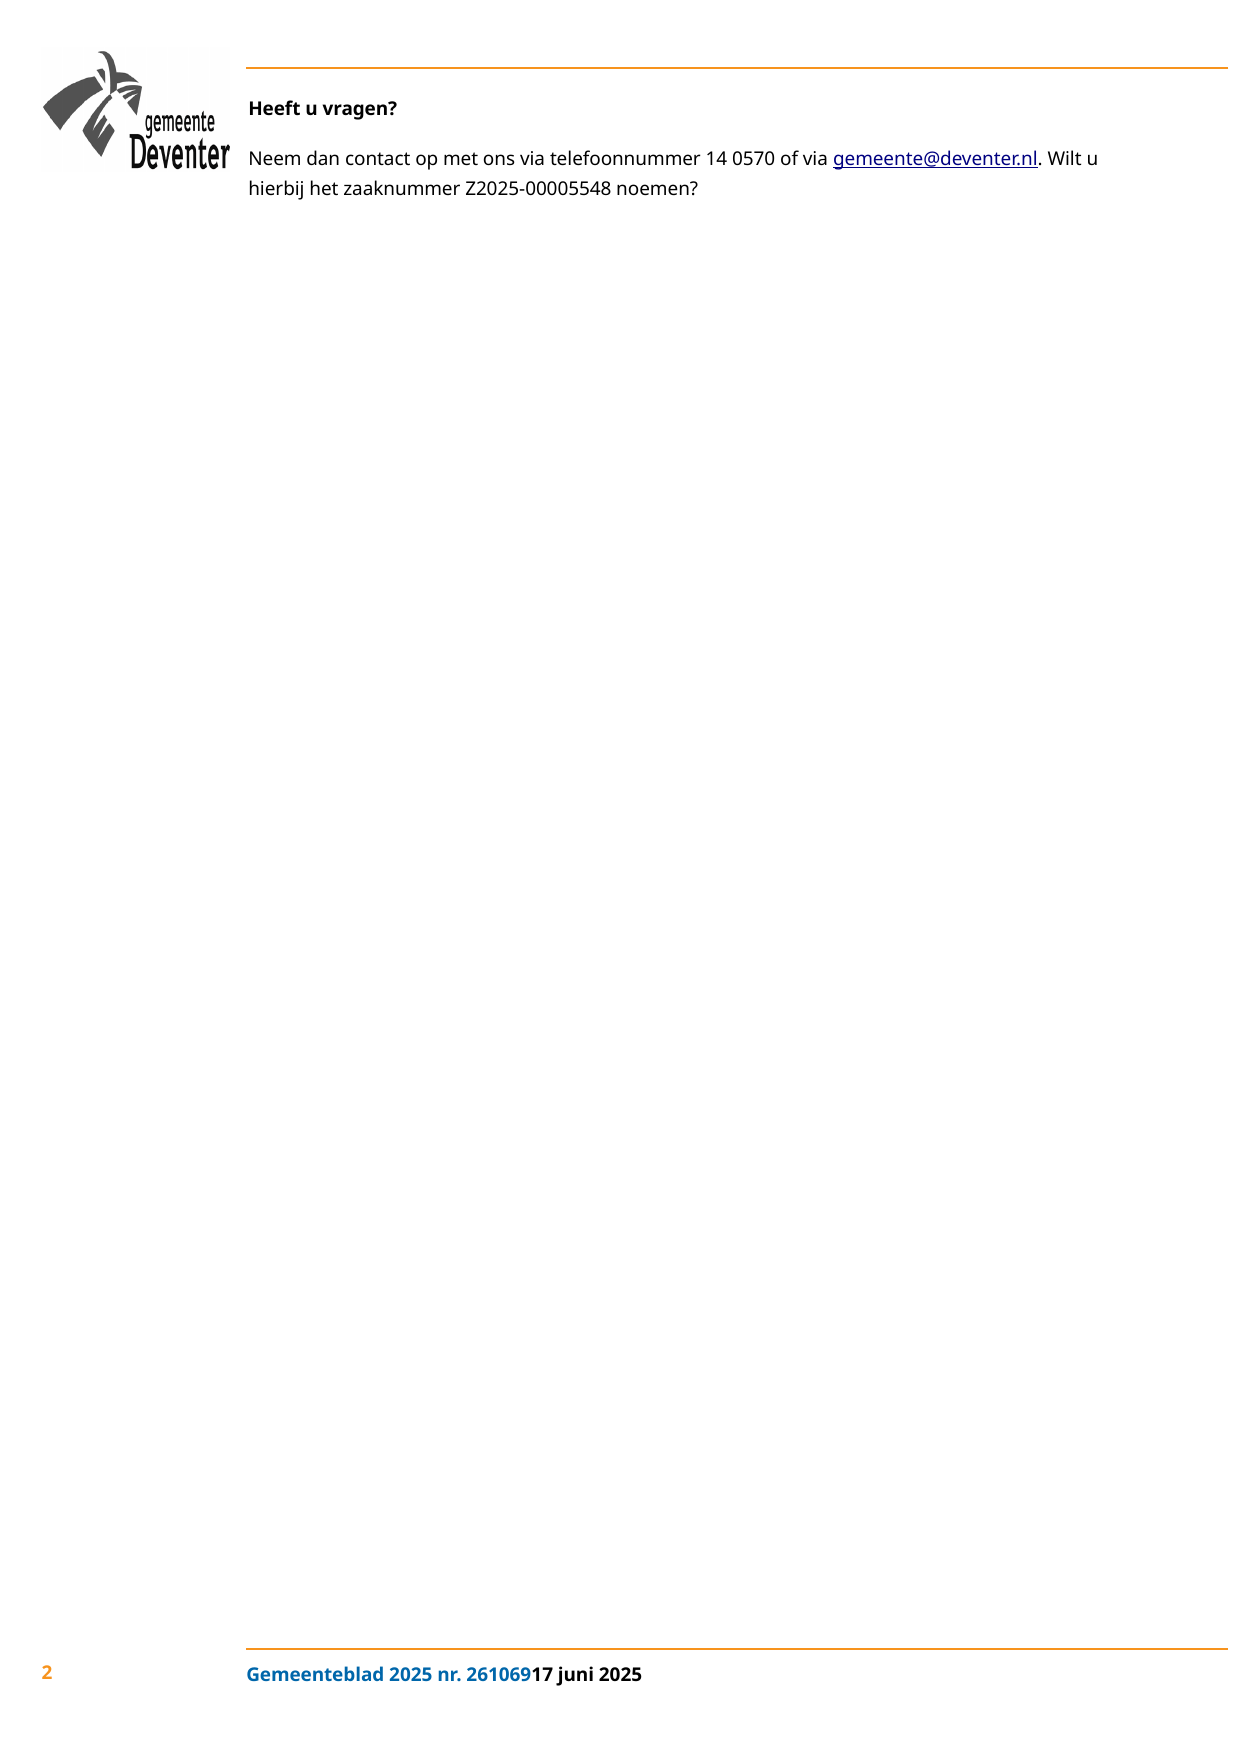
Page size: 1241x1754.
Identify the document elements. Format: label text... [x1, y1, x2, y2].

text Heeft u vragen? [248, 95, 1152, 121]
text Neem dan contact op met ons via telefoonnummer 14 0570 of via gemeente@deventer.nl. Wilt u hierbij het zaaknummer Z2025-00005548 noemen? [248, 145, 1152, 201]
picture [41, 47, 231, 172]
